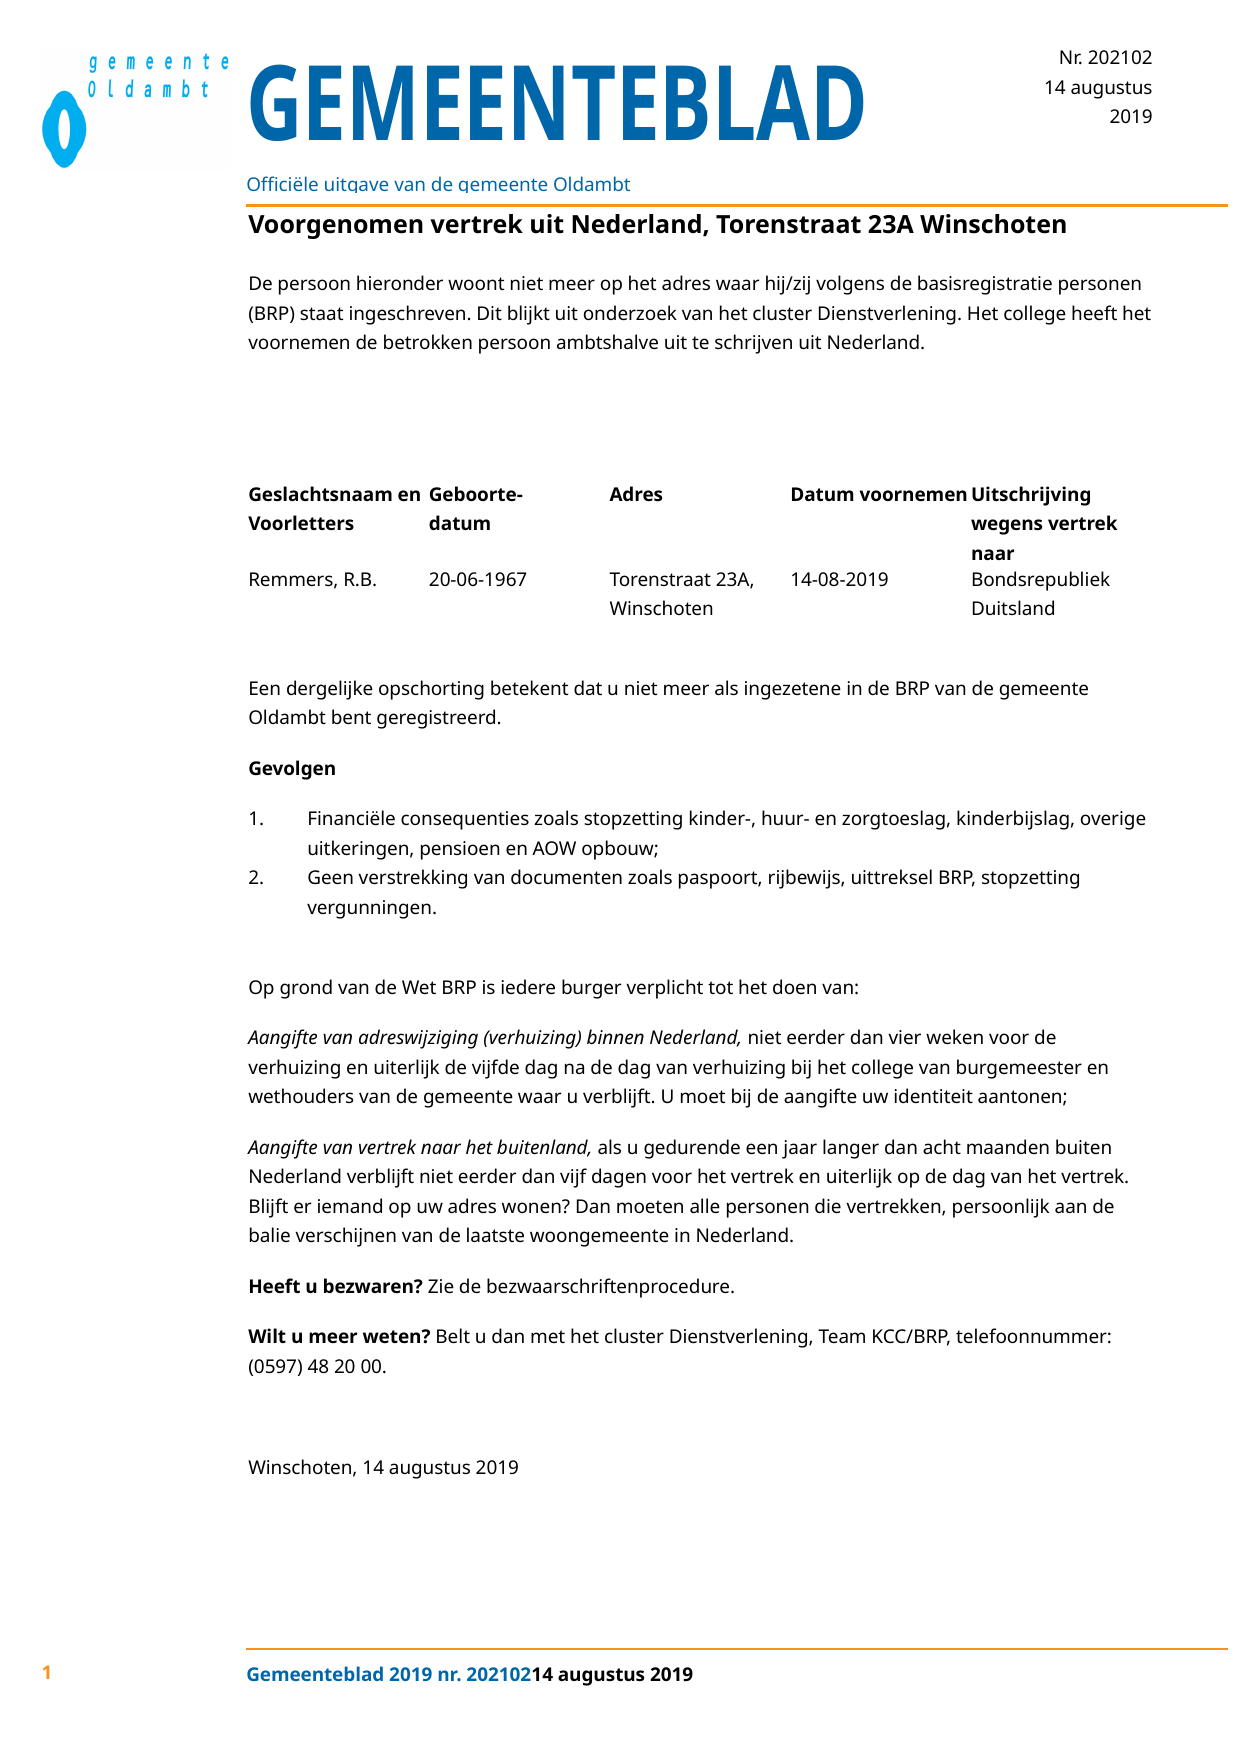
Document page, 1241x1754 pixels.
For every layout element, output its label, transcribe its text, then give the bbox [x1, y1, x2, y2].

table_header Geslachtsnaam en Voorletters [248, 481, 429, 566]
table_header Geboorte- datum [429, 481, 609, 566]
text De persoon hieronder woont niet meer op het adres waar hij/zij volgens de basisregistratie personen (BRP) staat ingeschreven. Dit blijkt uit onderzoek van het cluster Dienstverlening. Het college heeft het voornemen de betrokken persoon ambtshalve uit te schrijven uit Nederland. [248, 270, 1152, 355]
list Geen verstrekking van documenten zoals paspoort, rijbewijs, uittreksel BRP, stopzetting vergunningen. [248, 864, 1152, 919]
text Aangifte van vertrek naar het buitenland, als u gedurende een jaar langer dan acht maanden buiten Nederland verblijft niet eerder dan vijf dagen voor het vertrek en uiterlijk op de dag van het vertrek. Blijft er iemand op uw adres wonen? Dan moeten alle personen die vertrekken, persoonlijk aan de balie verschijnen van de laatste woongemeente in Nederland. [248, 1134, 1152, 1248]
table_cell Torenstraat 23A, Winschoten [609, 566, 790, 621]
table_cell Remmers, R.B. [248, 566, 429, 621]
text Aangifte van adreswijziging (verhuizing) binnen Nederland, niet eerder dan vier weken voor de verhuizing en uiterlijk de vijfde dag na de dag van verhuizing bij het college van burgemeester en wethouders van de gemeente waar u verblijft. U moet bij de aangifte uw identiteit aantonen; [248, 1024, 1152, 1109]
table_header Adres [609, 481, 790, 566]
text Gevolgen [248, 755, 1152, 780]
table_cell 20-06-1967 [429, 566, 609, 621]
picture [41, 47, 231, 172]
text Op grond van de Wet BRP is iedere burger verplicht tot het doen van: [248, 974, 1152, 999]
text Wilt u meer weten? Belt u dan met het cluster Dienstverlening, Team KCC/BRP, telefoonnummer: (0597) 48 20 00. [248, 1323, 1152, 1379]
table_cell Bondsrepubliek Duitsland [971, 566, 1152, 621]
text Voorgenomen vertrek uit Nederland, Torenstraat 23A Winschoten [248, 207, 1152, 241]
list Financiële consequenties zoals stopzetting kinder-, huur- en zorgtoeslag, kinderbijslag, overige uitkeringen, pensioen en AOW opbouw; [248, 805, 1152, 860]
text Heeft u bezwaren? Zie de bezwaarschriftenprocedure. [248, 1273, 1152, 1299]
text Een dergelijke opschorting betekent dat u niet meer als ingezetene in de BRP van de gemeente Oldambt bent geregistreerd. [248, 675, 1152, 730]
text Winschoten, 14 augustus 2019 [248, 1454, 1152, 1479]
table_header Uitschrijving wegens vertrek naar [971, 481, 1152, 566]
table_cell 14-08-2019 [790, 566, 971, 621]
table_header Datum voornemen [790, 481, 971, 566]
